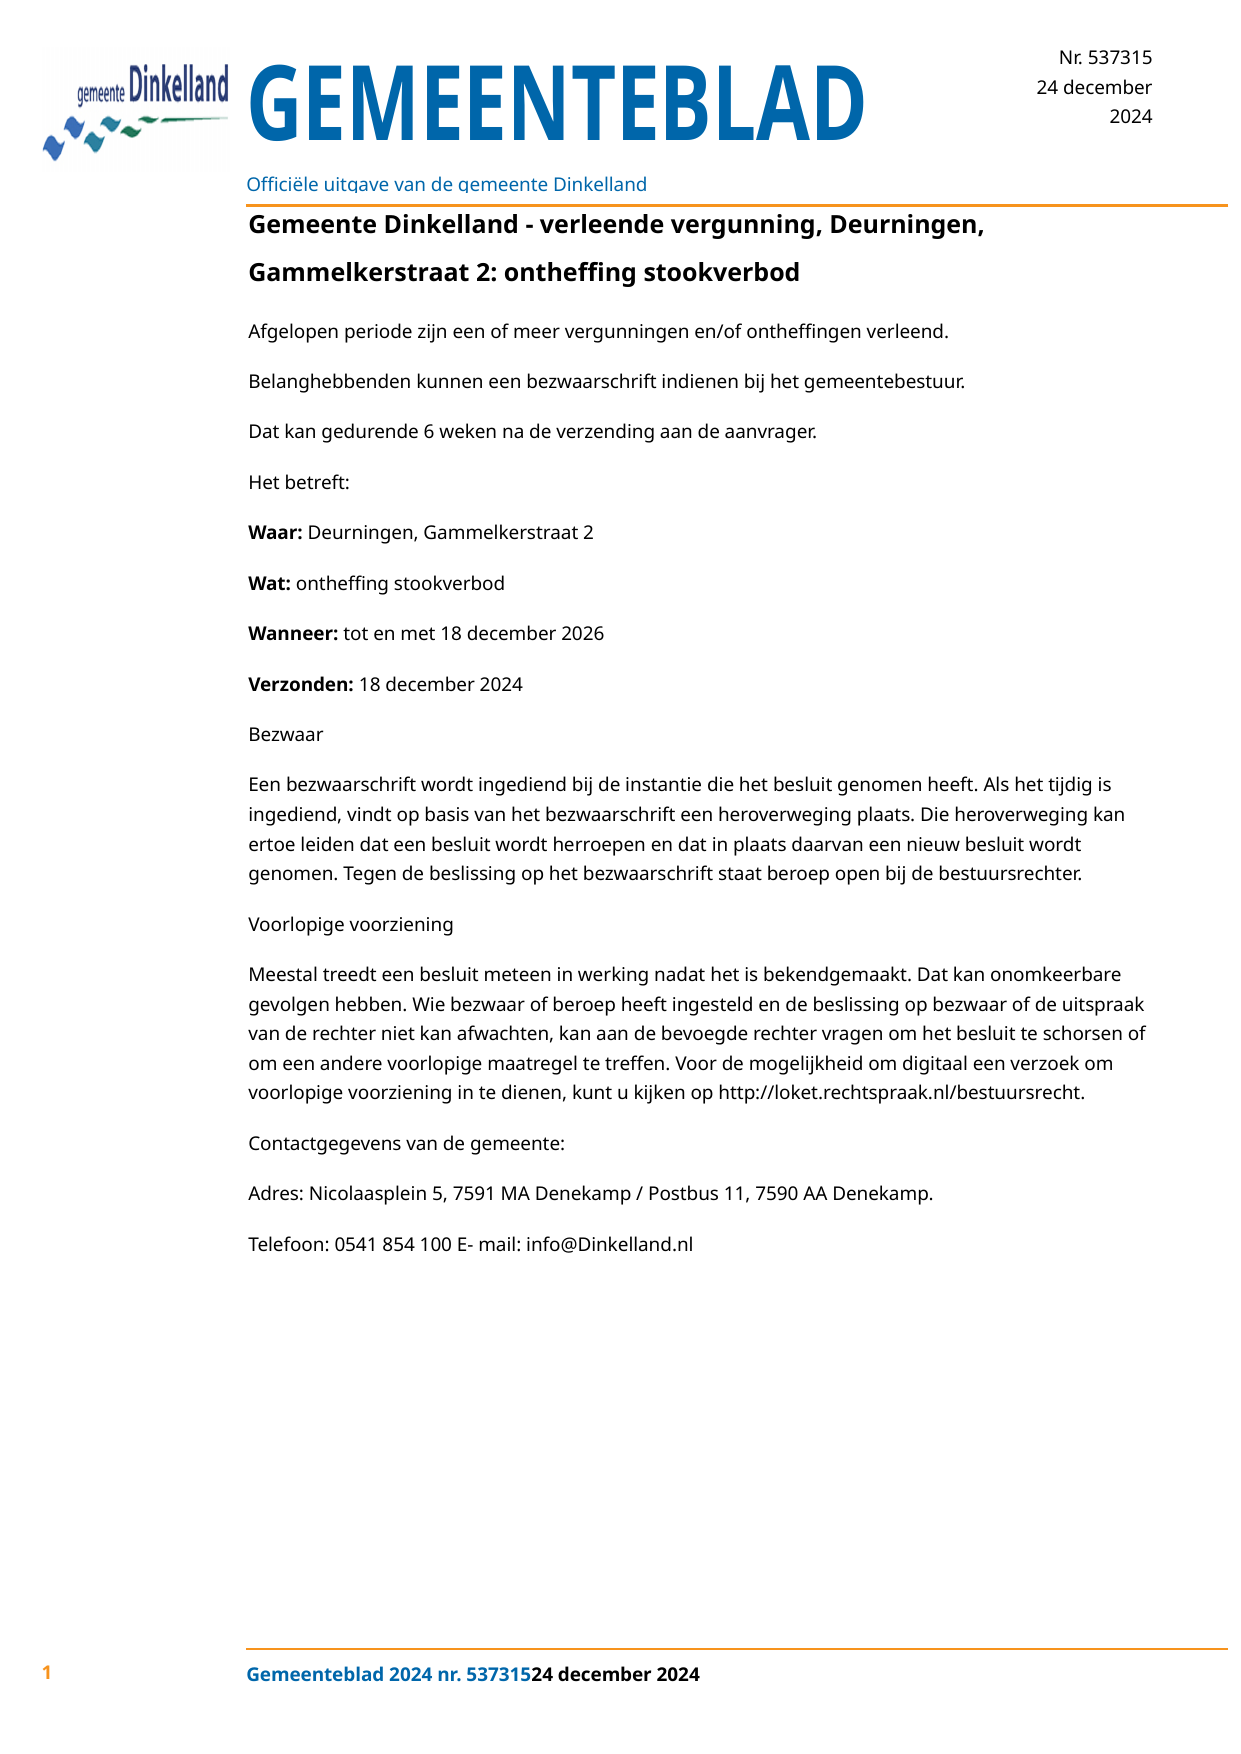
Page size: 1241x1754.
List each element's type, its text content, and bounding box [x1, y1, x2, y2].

text Contactgegevens van de gemeente: [248, 1130, 1152, 1156]
text Waar: Deurningen, Gammelkerstraat 2 [248, 519, 1152, 545]
text Wanneer: tot en met 18 december 2026 [248, 620, 1152, 646]
text Verzonden: 18 december 2024 [248, 671, 1152, 697]
text Adres: Nicolaasplein 5, 7591 MA Denekamp / Postbus 11, 7590 AA Denekamp. [248, 1180, 1152, 1206]
text Bezwaar [248, 721, 1152, 747]
text Een bezwaarschrift wordt ingediend bij de instantie die het besluit genomen heeft. Als het tijdig is ingediend, vindt op basis van het bezwaarschrift een heroverweging plaats. Die heroverweging kan ertoe leiden dat een besluit wordt herroepen en dat in plaats daarvan een nieuw besluit wordt genomen. Tegen de beslissing op het bezwaarschrift staat beroep open bij de bestuursrechter. [248, 772, 1152, 886]
text Wat: ontheffing stookverbod [248, 570, 1152, 596]
text Meestal treedt een besluit meteen in werking nadat het is bekendgemaakt. Dat kan onomkeerbare gevolgen hebben. Wie bezwaar of beroep heeft ingesteld en de beslissing op bezwaar of de uitspraak van de rechter niet kan afwachten, kan aan de bevoegde rechter vragen om het besluit te schorsen of om een andere voorlopige maatregel te treffen. Voor de mogelijkheid om digitaal een verzoek om voorlopige voorziening in te dienen, kunt u kijken op http://loket.rechtspraak.nl/bestuursrecht. [248, 961, 1152, 1105]
text Telefoon: 0541 854 100 E- mail: info@Dinkelland.nl [248, 1231, 1152, 1257]
text Dat kan gedurende 6 weken na de verzending aan de aanvrager. [248, 419, 1152, 444]
text Voorlopige voorziening [248, 911, 1152, 937]
text Het betreft: [248, 469, 1152, 495]
picture [41, 47, 231, 172]
text Belanghebbenden kunnen een bezwaarschrift indienen bij het gemeentebestuur. [248, 368, 1152, 394]
text Afgelopen periode zijn een of meer vergunningen en/of ontheffingen verleend. [248, 318, 1152, 344]
text Gemeente Dinkelland - verleende vergunning, Deurningen, Gammelkerstraat 2: ontheffing stookverbod [248, 207, 1152, 288]
